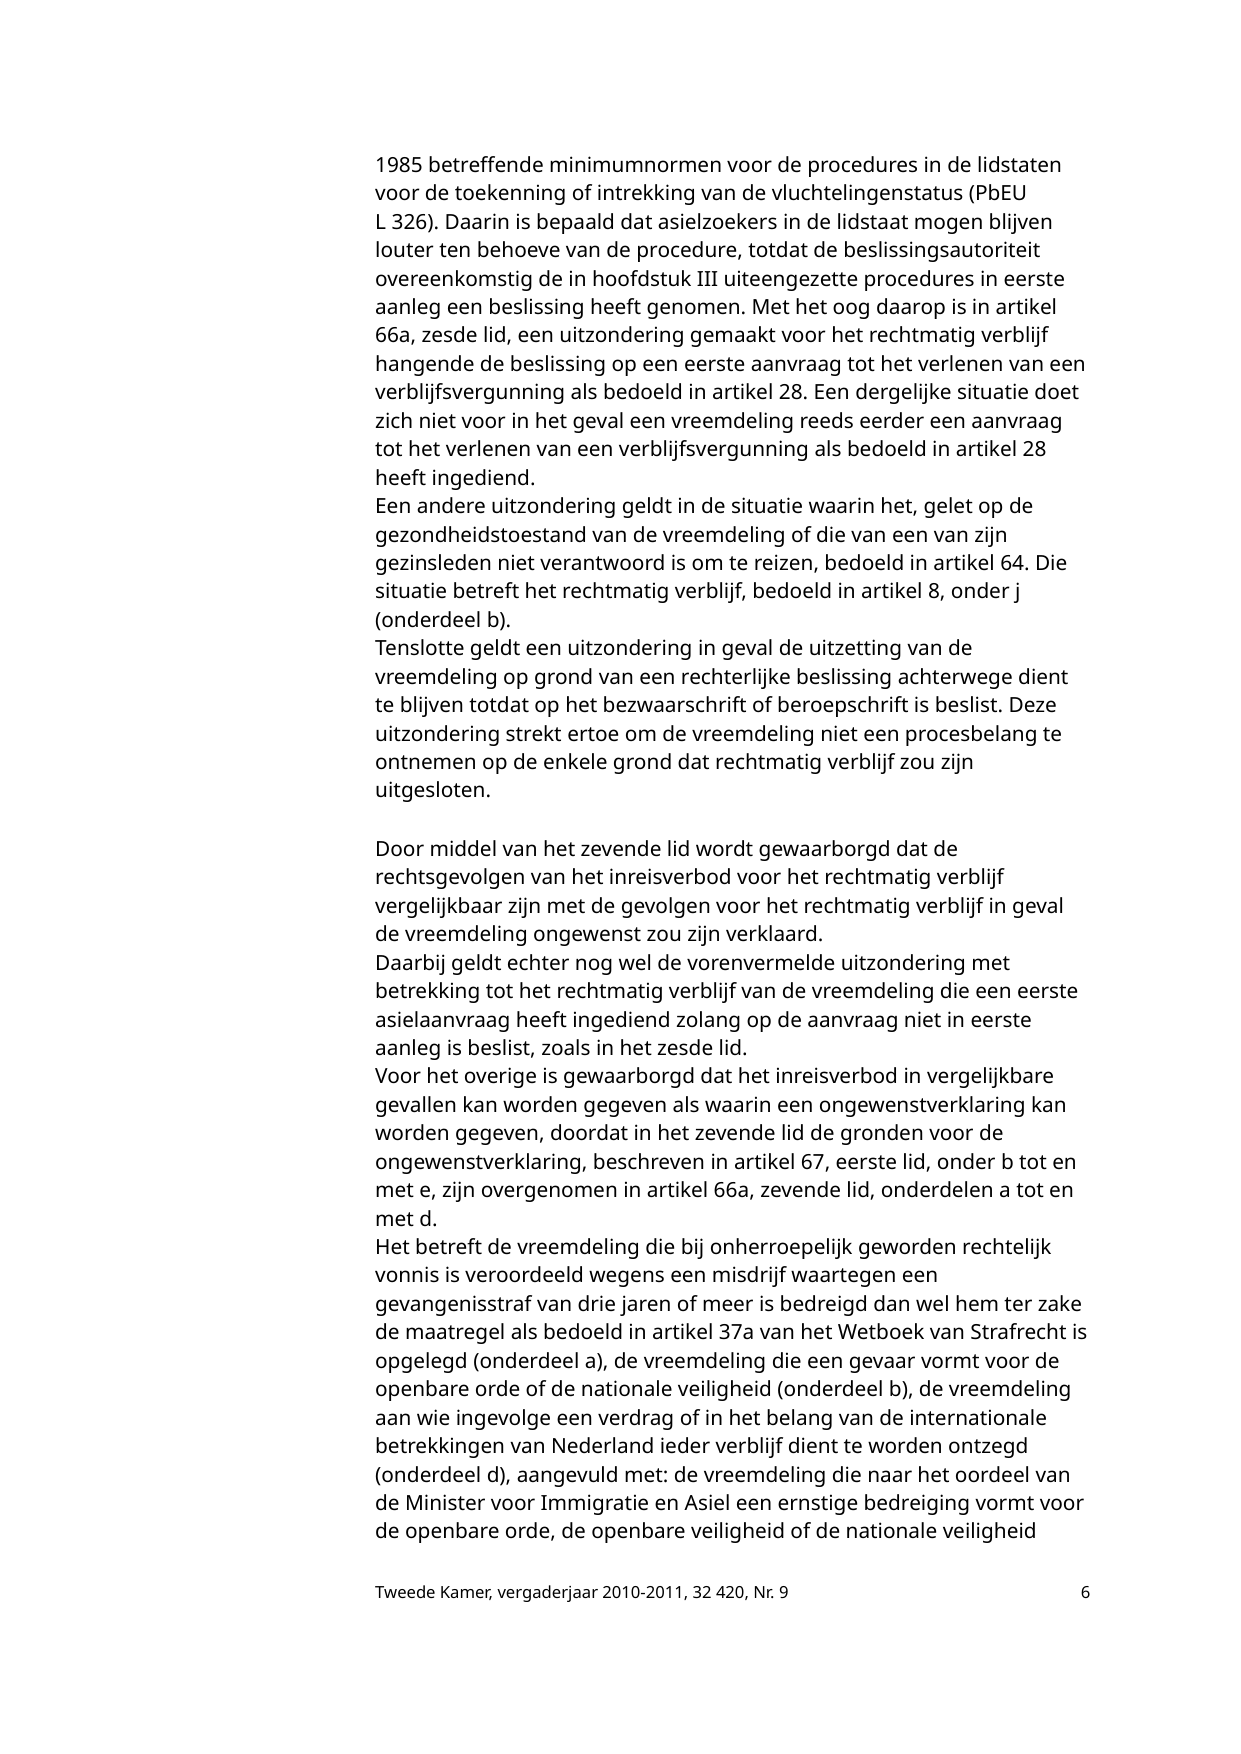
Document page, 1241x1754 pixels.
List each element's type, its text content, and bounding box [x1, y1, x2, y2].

text 1985 betreffende minimumnormen voor de procedures in de lidstaten voor de toekenning of intrekking van de vluchtelingenstatus (PbEU L 326). Daarin is bepaald dat asielzoekers in de lidstaat mogen blijven louter ten behoeve van de procedure, totdat de beslissingsautoriteit overeenkomstig de in hoofdstuk III uiteengezette procedures in eerste aanleg een beslissing heeft genomen. Met het oog daarop is in artikel 66a, zesde lid, een uitzondering gemaakt voor het rechtmatig verblijf hangende de beslissing op een eerste aanvraag tot het verlenen van een verblijfsvergunning als bedoeld in artikel 28. Een dergelijke situatie doet zich niet voor in het geval een vreemdeling reeds eerder een aanvraag tot het verlenen van een verblijfsvergunning als bedoeld in artikel 28 heeft ingediend. [375, 150, 1090, 491]
text Het betreft de vreemdeling die bij onherroepelijk geworden rechtelijk vonnis is veroordeeld wegens een misdrijf waartegen een gevangenisstraf van drie jaren of meer is bedreigd dan wel hem ter zake de maatregel als bedoeld in artikel 37a van het Wetboek van Strafrecht is opgelegd (onderdeel a), de vreemdeling die een gevaar vormt voor de openbare orde of de nationale veiligheid (onderdeel b), de vreemdeling aan wie ingevolge een verdrag of in het belang van de internationale betrekkingen van Nederland ieder verblijf dient te worden ontzegd (onderdeel d), aangevuld met: de vreemdeling die naar het oordeel van de Minister voor Immigratie en Asiel een ernstige bedreiging vormt voor de openbare orde, de openbare veiligheid of de nationale veiligheid [375, 1232, 1090, 1545]
text Tenslotte geldt een uitzondering in geval de uitzetting van de vreemdeling op grond van een rechterlijke beslissing achterwege dient te blijven totdat op het bezwaarschrift of beroepschrift is beslist. Deze uitzondering strekt ertoe om de vreemdeling niet een procesbelang te ontnemen op de enkele grond dat rechtmatig verblijf zou zijn uitgesloten. [375, 633, 1090, 804]
text Een andere uitzondering geldt in de situatie waarin het, gelet op de gezondheidstoestand van de vreemdeling of die van een van zijn gezinsleden niet verantwoord is om te reizen, bedoeld in artikel 64. Die situatie betreft het rechtmatig verblijf, bedoeld in artikel 8, onder j (onderdeel b). [375, 491, 1090, 633]
text Voor het overige is gewaarborgd dat het inreisverbod in vergelijkbare gevallen kan worden gegeven als waarin een ongewenstverklaring kan worden gegeven, doordat in het zevende lid de gronden voor de ongewenstverklaring, beschreven in artikel 67, eerste lid, onder b tot en met e, zijn overgenomen in artikel 66a, zevende lid, onderdelen a tot en met d. [375, 1062, 1090, 1232]
text Door middel van het zevende lid wordt gewaarborgd dat de rechtsgevolgen van het inreisverbod voor het rechtmatig verblijf vergelijkbaar zijn met de gevolgen voor het rechtmatig verblijf in geval de vreemdeling ongewenst zou zijn verklaard. [375, 834, 1090, 948]
text Daarbij geldt echter nog wel de vorenvermelde uitzondering met betrekking tot het rechtmatig verblijf van de vreemdeling die een eerste asielaanvraag heeft ingediend zolang op de aanvraag niet in eerste aanleg is beslist, zoals in het zesde lid. [375, 948, 1090, 1062]
